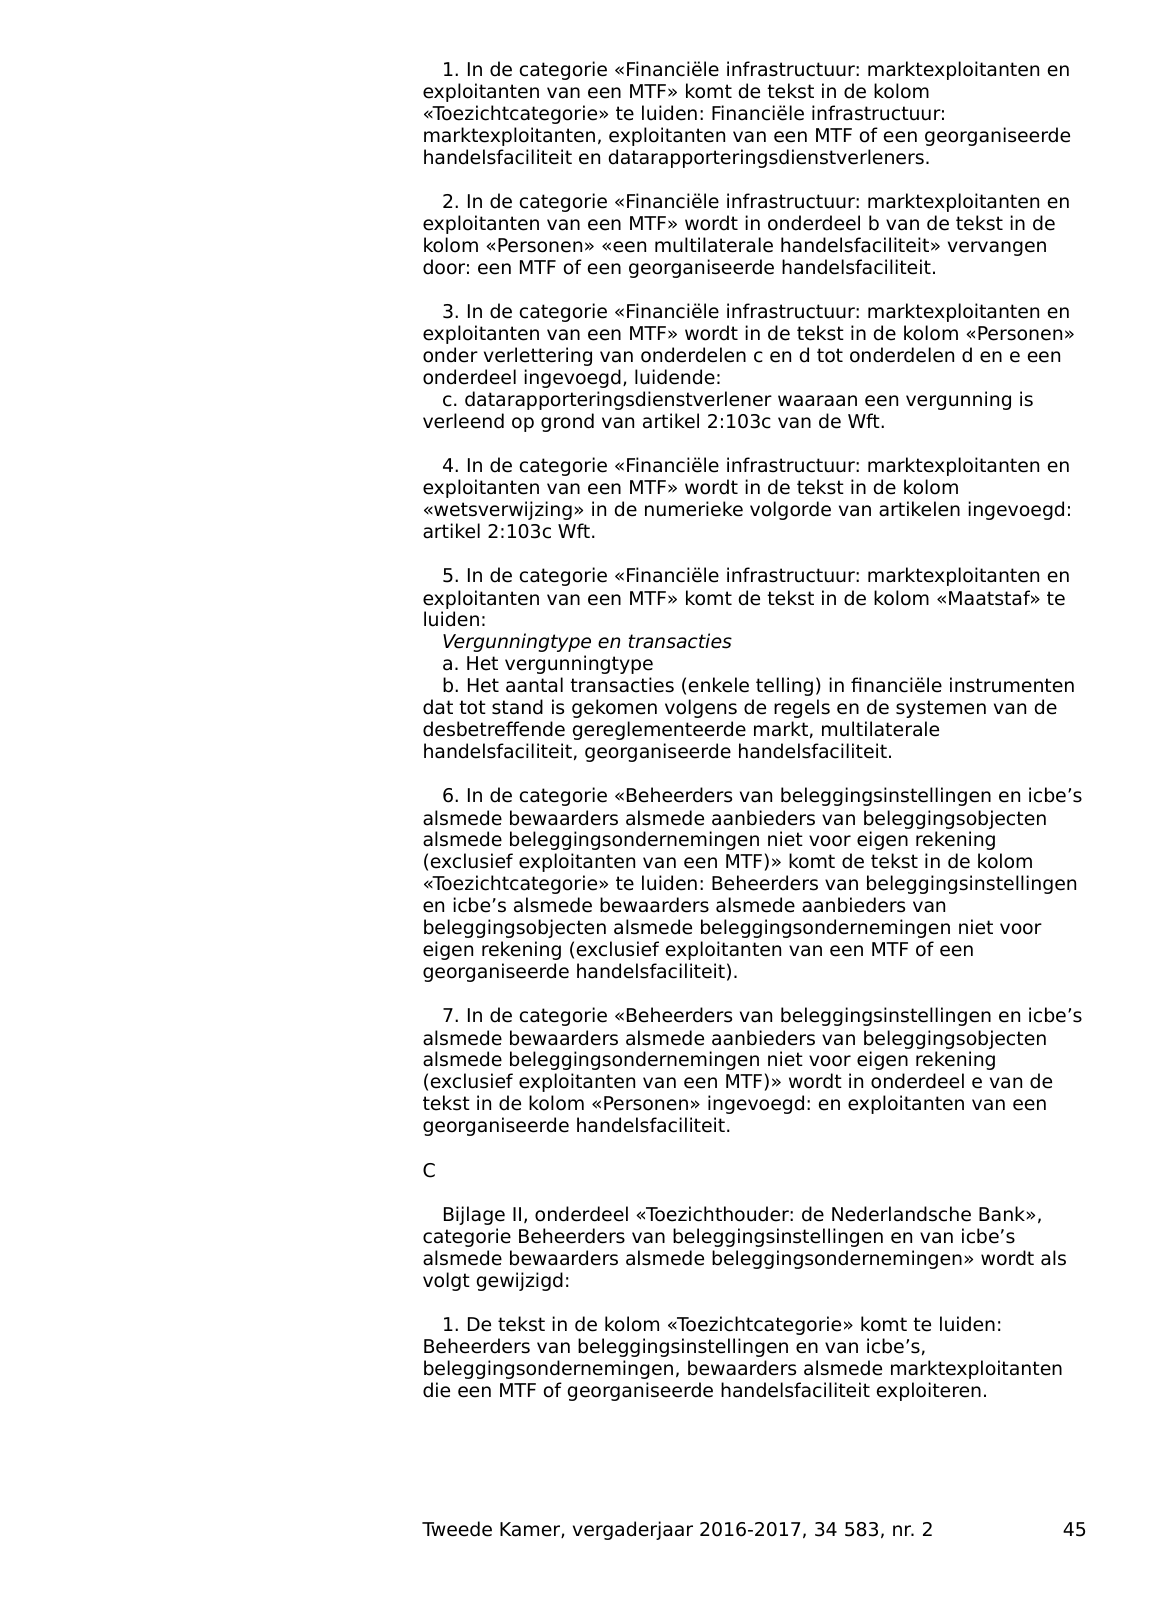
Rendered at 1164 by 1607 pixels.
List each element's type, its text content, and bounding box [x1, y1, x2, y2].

text 7. In de categorie «Beheerders van beleggingsinstellingen en icbe’s alsmede bewaarders alsmede aanbieders van beleggingsobjecten alsmede beleggingsondernemingen niet voor eigen rekening (exclusief exploitanten van een MTF)» wordt in onderdeel e van de tekst in de kolom «Personen» ingevoegd: en exploitanten van een georganiseerde handelsfaciliteit. [422, 1005, 1087, 1137]
text b. Het aantal transacties (enkele telling) in financiële instrumenten dat tot stand is gekomen volgens de regels en de systemen van de desbetreffende gereglementeerde markt, multilaterale handelsfaciliteit, georganiseerde handelsfaciliteit. [422, 675, 1087, 763]
text 4. In de categorie «Financiële infrastructuur: marktexploitanten en exploitanten van een MTF» wordt in de tekst in de kolom «wetsverwijzing» in de numerieke volgorde van artikelen ingevoegd: artikel 2:103c Wft. [422, 455, 1087, 543]
text Bijlage II, onderdeel «Toezichthouder: de Nederlandsche Bank», categorie Beheerders van beleggingsinstellingen en van icbe’s alsmede bewaarders alsmede beleggingsondernemingen» wordt als volgt gewijzigd: [422, 1204, 1087, 1292]
text c. datarapporteringsdienstverlener waaraan een vergunning is verleend op grond van artikel 2:103c van de Wft. [422, 389, 1087, 433]
text 1. In de categorie «Financiële infrastructuur: marktexploitanten en exploitanten van een MTF» komt de tekst in de kolom «Toezichtcategorie» te luiden: Financiële infrastructuur: marktexploitanten, exploitanten van een MTF of een georganiseerde handelsfaciliteit en datarapporteringsdienstverleners. [422, 59, 1087, 169]
text C [422, 1159, 1087, 1181]
text 1. De tekst in de kolom «Toezichtcategorie» komt te luiden: Beheerders van beleggingsinstellingen en van icbe’s, beleggingsondernemingen, bewaarders alsmede marktexploitanten die een MTF of georganiseerde handelsfaciliteit exploiteren. [422, 1314, 1087, 1402]
text 5. In de categorie «Financiële infrastructuur: marktexploitanten en exploitanten van een MTF» komt de tekst in de kolom «Maatstaf» te luiden: [422, 565, 1087, 631]
text 3. In de categorie «Financiële infrastructuur: marktexploitanten en exploitanten van een MTF» wordt in de tekst in de kolom «Personen» onder verlettering van onderdelen c en d tot onderdelen d en e een onderdeel ingevoegd, luidende: [422, 301, 1087, 389]
text a. Het vergunningtype [422, 653, 1087, 675]
text Vergunningtype en transacties [422, 631, 1087, 653]
text 6. In de categorie «Beheerders van beleggingsinstellingen en icbe’s alsmede bewaarders alsmede aanbieders van beleggingsobjecten alsmede beleggingsondernemingen niet voor eigen rekening (exclusief exploitanten van een MTF)» komt de tekst in de kolom «Toezichtcategorie» te luiden: Beheerders van beleggingsinstellingen en icbe’s alsmede bewaarders alsmede aanbieders van beleggingsobjecten alsmede beleggingsondernemingen niet voor eigen rekening (exclusief exploitanten van een MTF of een georganiseerde handelsfaciliteit). [422, 785, 1087, 983]
text 2. In de categorie «Financiële infrastructuur: marktexploitanten en exploitanten van een MTF» wordt in onderdeel b van de tekst in de kolom «Personen» «een multilaterale handelsfaciliteit» vervangen door: een MTF of een georganiseerde handelsfaciliteit. [422, 191, 1087, 279]
